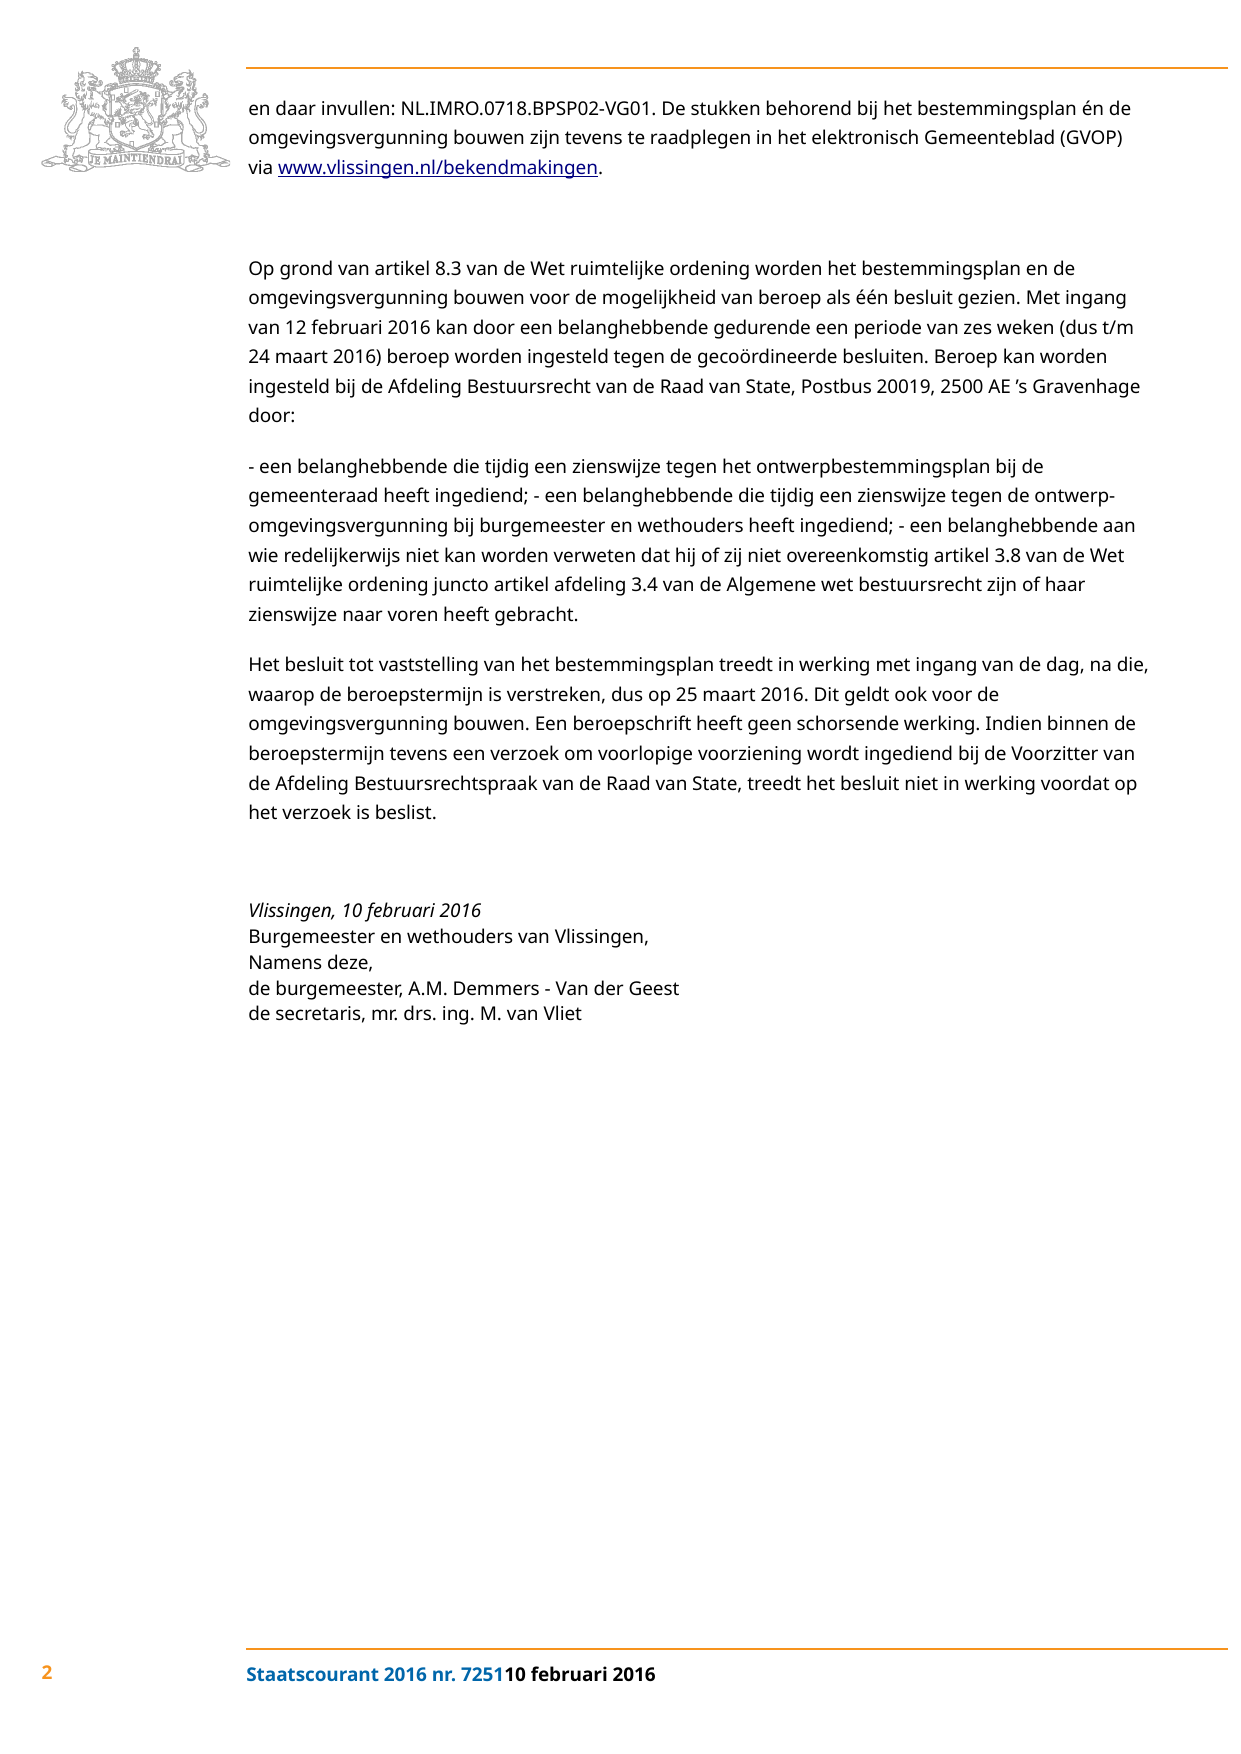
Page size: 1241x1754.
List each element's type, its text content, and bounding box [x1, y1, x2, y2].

text Het besluit tot vaststelling van het bestemmingsplan treedt in werking met ingang van de dag, na die, waarop de beroepstermijn is verstreken, dus op 25 maart 2016. Dit geldt ook voor de omgevingsvergunning bouwen. Een beroepschrift heeft geen schorsende werking. Indien binnen de beroepstermijn tevens een verzoek om voorlopige voorziening wordt ingediend bij de Voorzitter van de Afdeling Bestuursrechtspraak van de Raad van State, treedt het besluit niet in werking voordat op het verzoek is beslist. [248, 651, 1152, 825]
text Burgemeester en wethouders van Vlissingen, [248, 923, 1152, 949]
picture [41, 47, 231, 172]
text en daar invullen: NL.IMRO.0718.BPSP02-VG01. De stukken behorend bij het bestemmingsplan én de omgevingsvergunning bouwen zijn tevens te raadplegen in het elektronisch Gemeenteblad (GVOP) via www.vlissingen.nl/bekendmakingen. [248, 95, 1152, 180]
text de secretaris, mr. drs. ing. M. van Vliet [248, 1001, 1152, 1026]
text de burgemeester, A.M. Demmers - Van der Geest [248, 975, 1152, 1001]
text Namens deze, [248, 949, 1152, 975]
text - een belanghebbende die tijdig een zienswijze tegen het ontwerpbestemmingsplan bij de gemeenteraad heeft ingediend; - een belanghebbende die tijdig een zienswijze tegen de ontwerp-omgevingsvergunning bij burgemeester en wethouders heeft ingediend; - een belanghebbende aan wie redelijkerwijs niet kan worden verweten dat hij of zij niet overeenkomstig artikel 3.8 van de Wet ruimtelijke ordening juncto artikel afdeling 3.4 van de Algemene wet bestuursrecht zijn of haar zienswijze naar voren heeft gebracht. [248, 453, 1152, 627]
text Op grond van artikel 8.3 van de Wet ruimtelijke ordening worden het bestemmingsplan en de omgevingsvergunning bouwen voor de mogelijkheid van beroep als één besluit gezien. Met ingang van 12 februari 2016 kan door een belanghebbende gedurende een periode van zes weken (dus t/m 24 maart 2016) beroep worden ingesteld tegen de gecoördineerde besluiten. Beroep kan worden ingesteld bij de Afdeling Bestuursrecht van de Raad van State, Postbus 20019, 2500 AE ’s Gravenhage door: [248, 255, 1152, 428]
text Vlissingen, 10 februari 2016 [248, 898, 1152, 923]
